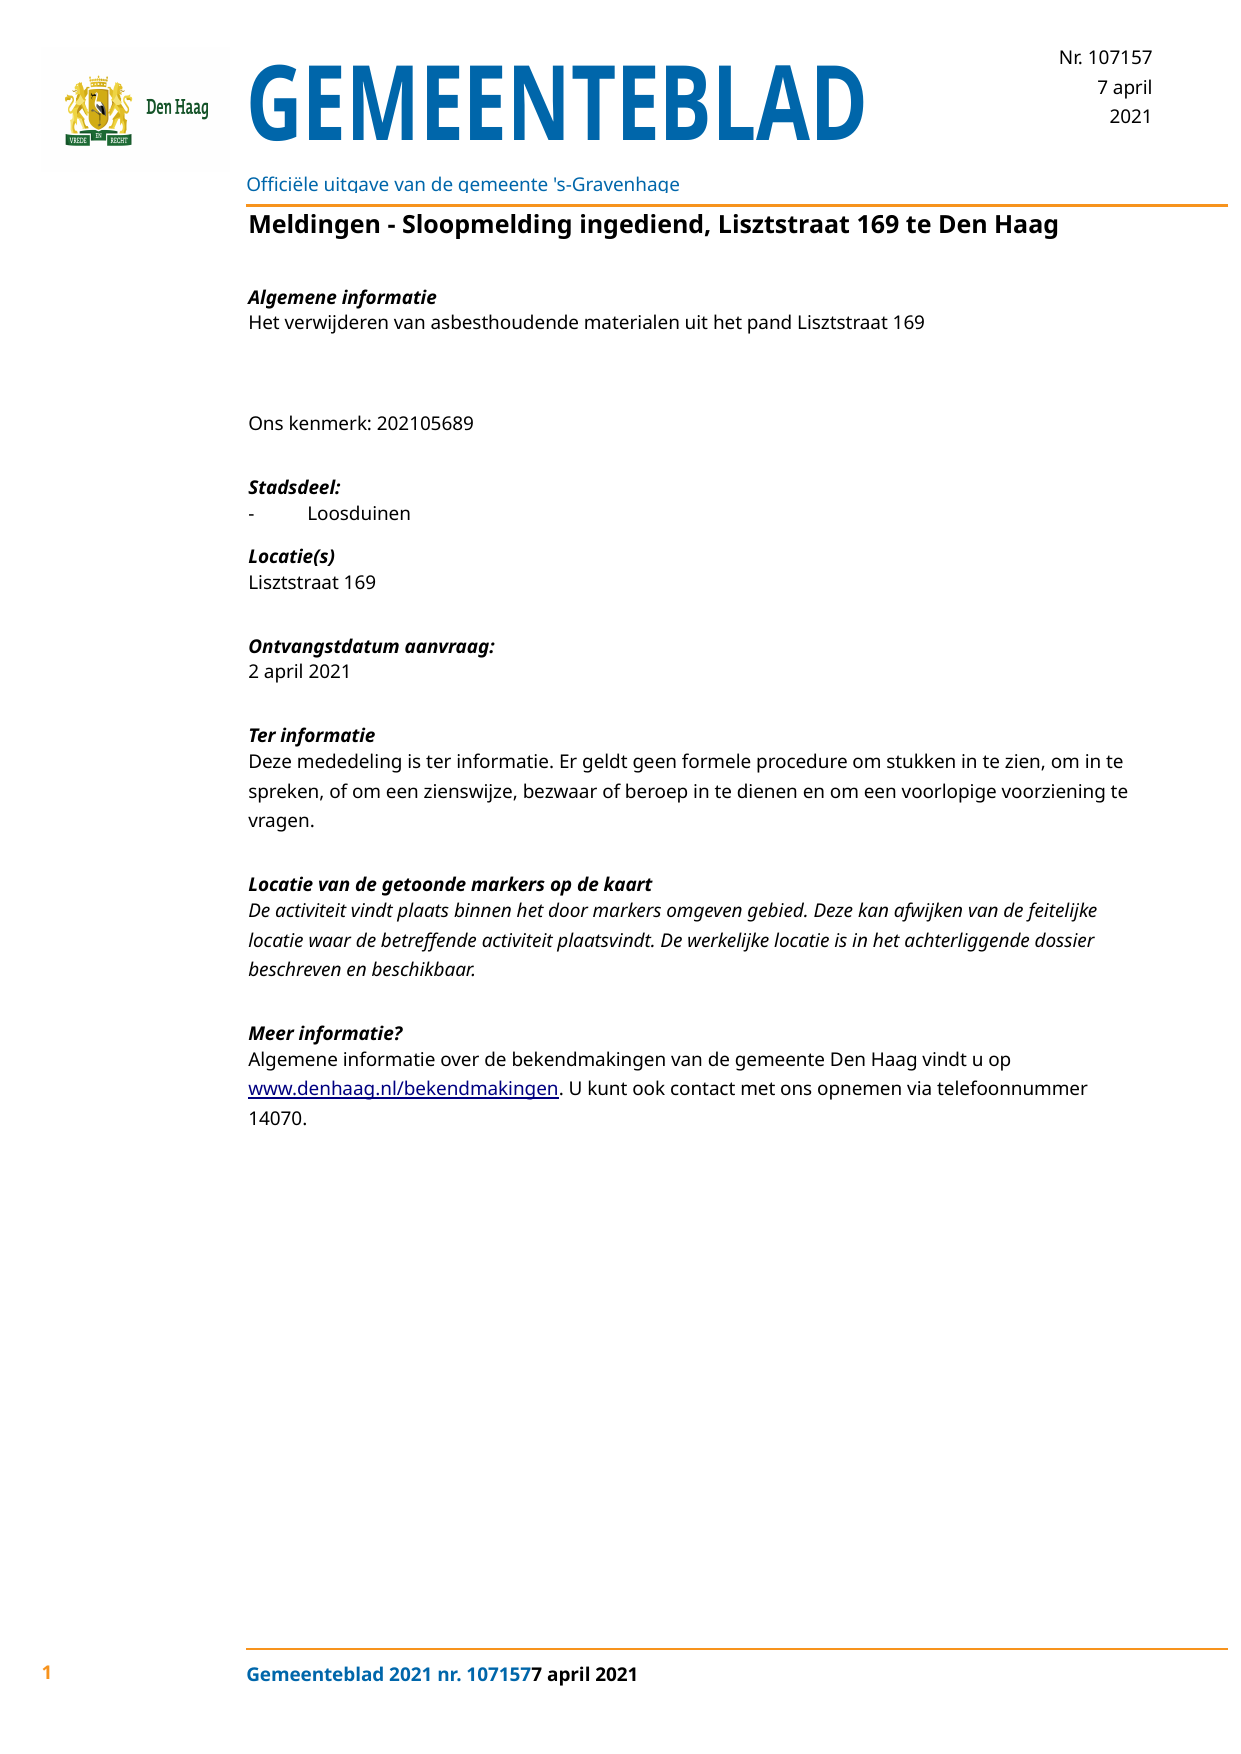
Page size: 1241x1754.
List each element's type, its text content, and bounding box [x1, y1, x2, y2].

text Lisztstraat 169 [248, 569, 1152, 595]
text De activiteit vindt plaats binnen het door markers omgeven gebied. Deze kan afwijken van de feitelijke locatie waar de betreffende activiteit plaatsvindt. De werkelijke locatie is in het achterliggende dossier beschreven en beschikbaar. [248, 897, 1152, 982]
text Stadsdeel: [248, 474, 1152, 500]
list Loosduinen [248, 500, 1152, 526]
text Algemene informatie over de bekendmakingen van de gemeente Den Haag vindt u op www.denhaag.nl/bekendmakingen. U kunt ook contact met ons opnemen via telefoonnummer 14070. [248, 1046, 1152, 1131]
text Meer informatie? [248, 1020, 1152, 1046]
text 2 april 2021 [248, 659, 1152, 684]
text Locatie(s) [248, 543, 1152, 569]
picture [41, 47, 231, 172]
text Algemene informatie [248, 284, 1152, 309]
text Deze mededeling is ter informatie. Er geldt geen formele procedure om stukken in te zien, om in te spreken, of om een zienswijze, bezwaar of beroep in te dienen en om een voorlopige voorziening te vragen. [248, 748, 1152, 833]
text Het verwijderen van asbesthoudende materialen uit het pand Lisztstraat 169 [248, 309, 1152, 335]
text Locatie van de getoonde markers op de kaart [248, 871, 1152, 897]
text Ter informatie [248, 723, 1152, 748]
text Meldingen - Sloopmelding ingediend, Lisztstraat 169 te Den Haag [248, 207, 1152, 241]
text Ontvangstdatum aanvraag: [248, 633, 1152, 659]
text Ons kenmerk: 202105689 [248, 410, 1152, 436]
